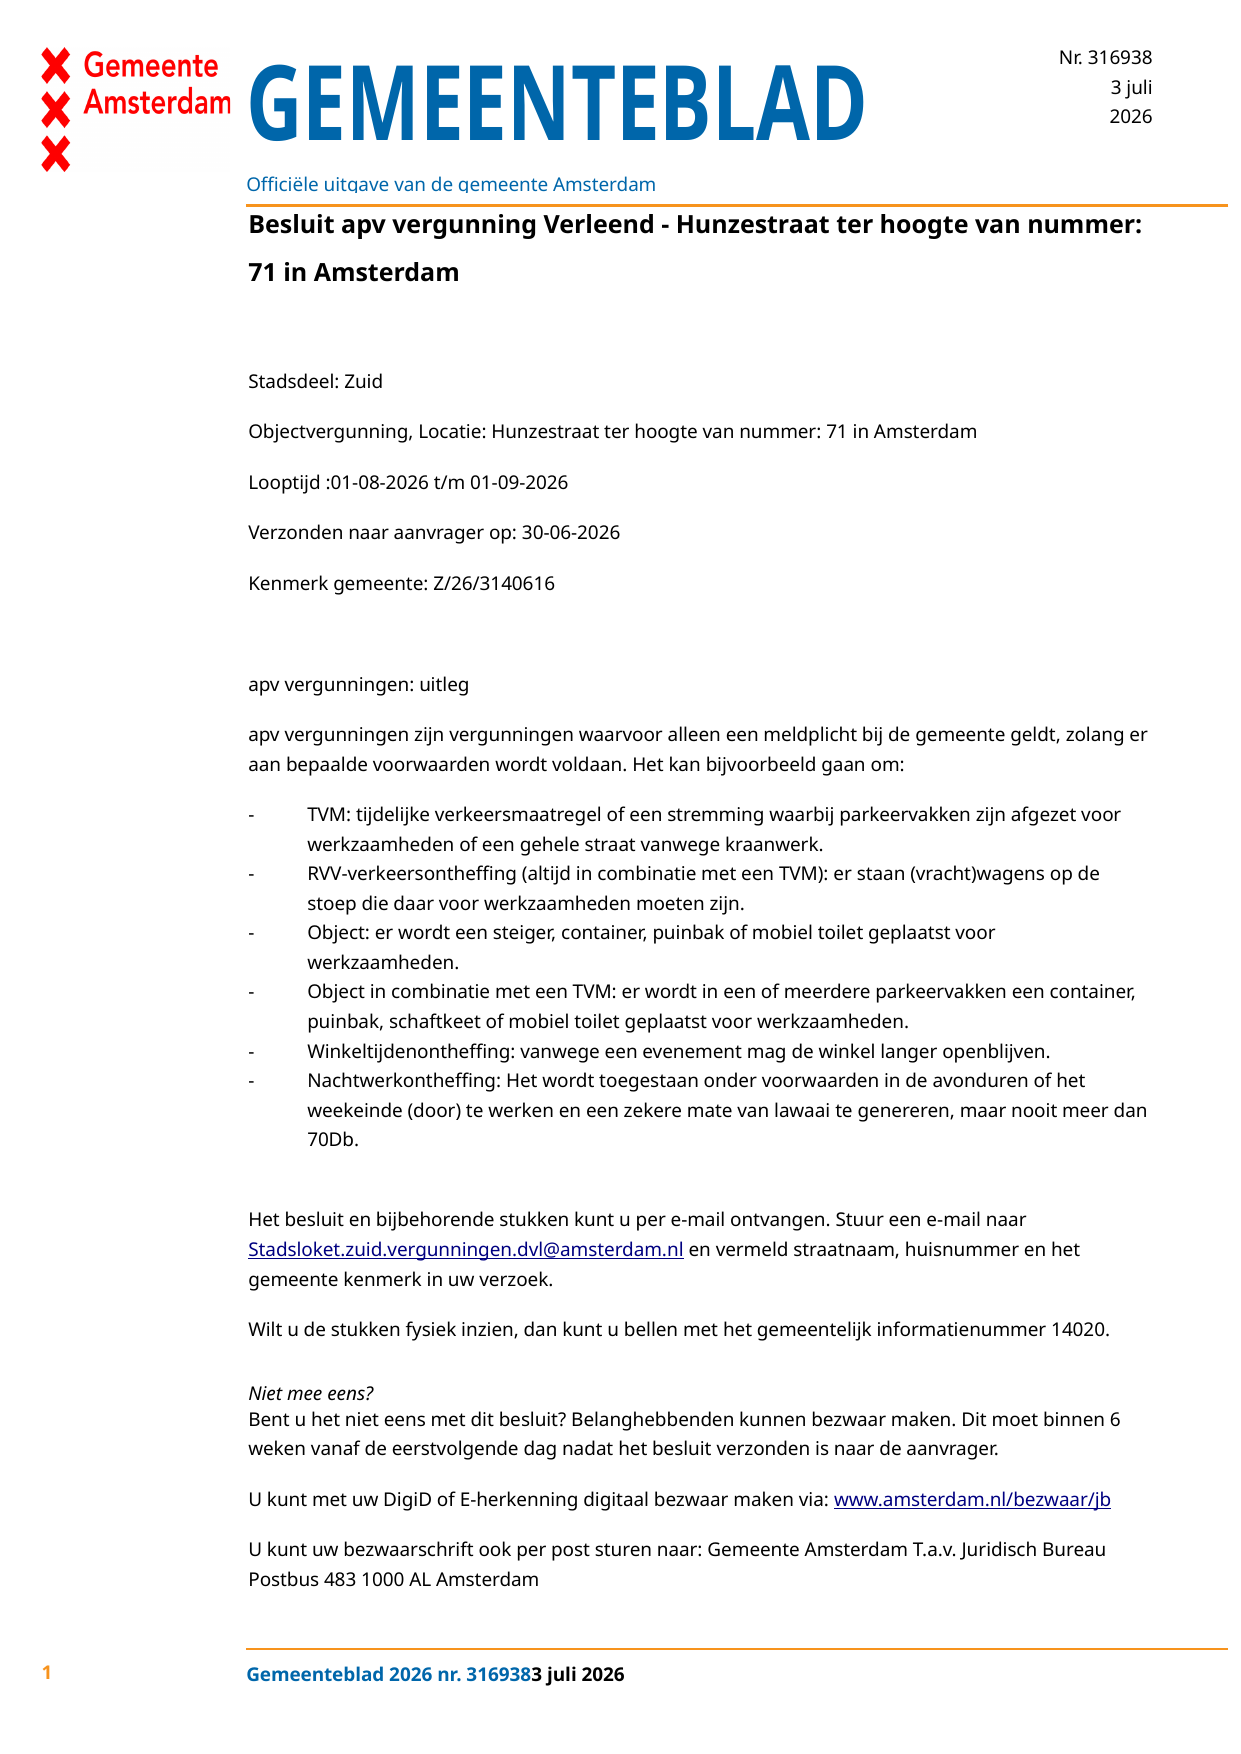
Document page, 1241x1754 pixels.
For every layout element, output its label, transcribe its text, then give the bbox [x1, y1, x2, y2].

text apv vergunningen zijn vergunningen waarvoor alleen een meldplicht bij de gemeente geldt, zolang er aan bepaalde voorwaarden wordt voldaan. Het kan bijvoorbeeld gaan om: [248, 721, 1152, 777]
list Object in combinatie met een TVM: er wordt in een of meerdere parkeervakken een container, puinbak, schaftkeet of mobiel toilet geplaatst voor werkzaamheden. [248, 979, 1152, 1034]
list Nachtwerkontheffing: Het wordt toegestaan onder voorwaarden in de avonduren of het weekeinde (door) te werken en een zekere mate van lawaai te genereren, maar nooit meer dan 70Db. [248, 1067, 1152, 1152]
text Niet mee eens? [248, 1380, 1152, 1406]
text Looptijd :01-08-2026 t/m 01-09-2026 [248, 469, 1152, 495]
list Object: er wordt een steiger, container, puinbak of mobiel toilet geplaatst voor werkzaamheden. [248, 919, 1152, 975]
list Winkeltijdenontheffing: vanwege een evenement mag de winkel langer openblijven. [248, 1038, 1152, 1064]
text U kunt uw bezwaarschrift ook per post sturen naar: Gemeente Amsterdam T.a.v. Juridisch Bureau Postbus 483 1000 AL Amsterdam [248, 1536, 1152, 1592]
text Verzonden naar aanvrager op: 30-06-2026 [248, 519, 1152, 545]
text Wilt u de stukken fysiek inzien, dan kunt u bellen met het gemeentelijk informatienummer 14020. [248, 1316, 1152, 1342]
list TVM: tijdelijke verkeersmaatregel of een stremming waarbij parkeervakken zijn afgezet voor werkzaamheden of een gehele straat vanwege kraanwerk. [248, 801, 1152, 857]
text Het besluit en bijbehorende stukken kunt u per e-mail ontvangen. Stuur een e-mail naar Stadsloket.zuid.vergunningen.dvl@amsterdam.nl en vermeld straatnaam, huisnummer en het gemeente kenmerk in uw verzoek. [248, 1207, 1152, 1292]
text Besluit apv vergunning Verleend - Hunzestraat ter hoogte van nummer: 71 in Amsterdam [248, 207, 1152, 288]
text Objectvergunning, Locatie: Hunzestraat ter hoogte van nummer: 71 in Amsterdam [248, 419, 1152, 444]
text U kunt met uw DigiD of E-herkenning digitaal bezwaar maken via: www.amsterdam.nl/bezwaar/jb [248, 1486, 1152, 1512]
text Bent u het niet eens met dit besluit? Belanghebbenden kunnen bezwaar maken. Dit moet binnen 6 weken vanaf de eerstvolgende dag nadat het besluit verzonden is naar de aanvrager. [248, 1406, 1152, 1461]
text Kenmerk gemeente: Z/26/3140616 [248, 570, 1152, 596]
text apv vergunningen: uitleg [248, 671, 1152, 697]
picture [41, 47, 231, 172]
text Stadsdeel: Zuid [248, 368, 1152, 394]
list RVV-verkeersontheffing (altijd in combinatie met een TVM): er staan (vracht)wagens op de stoep die daar voor werkzaamheden moeten zijn. [248, 860, 1152, 916]
